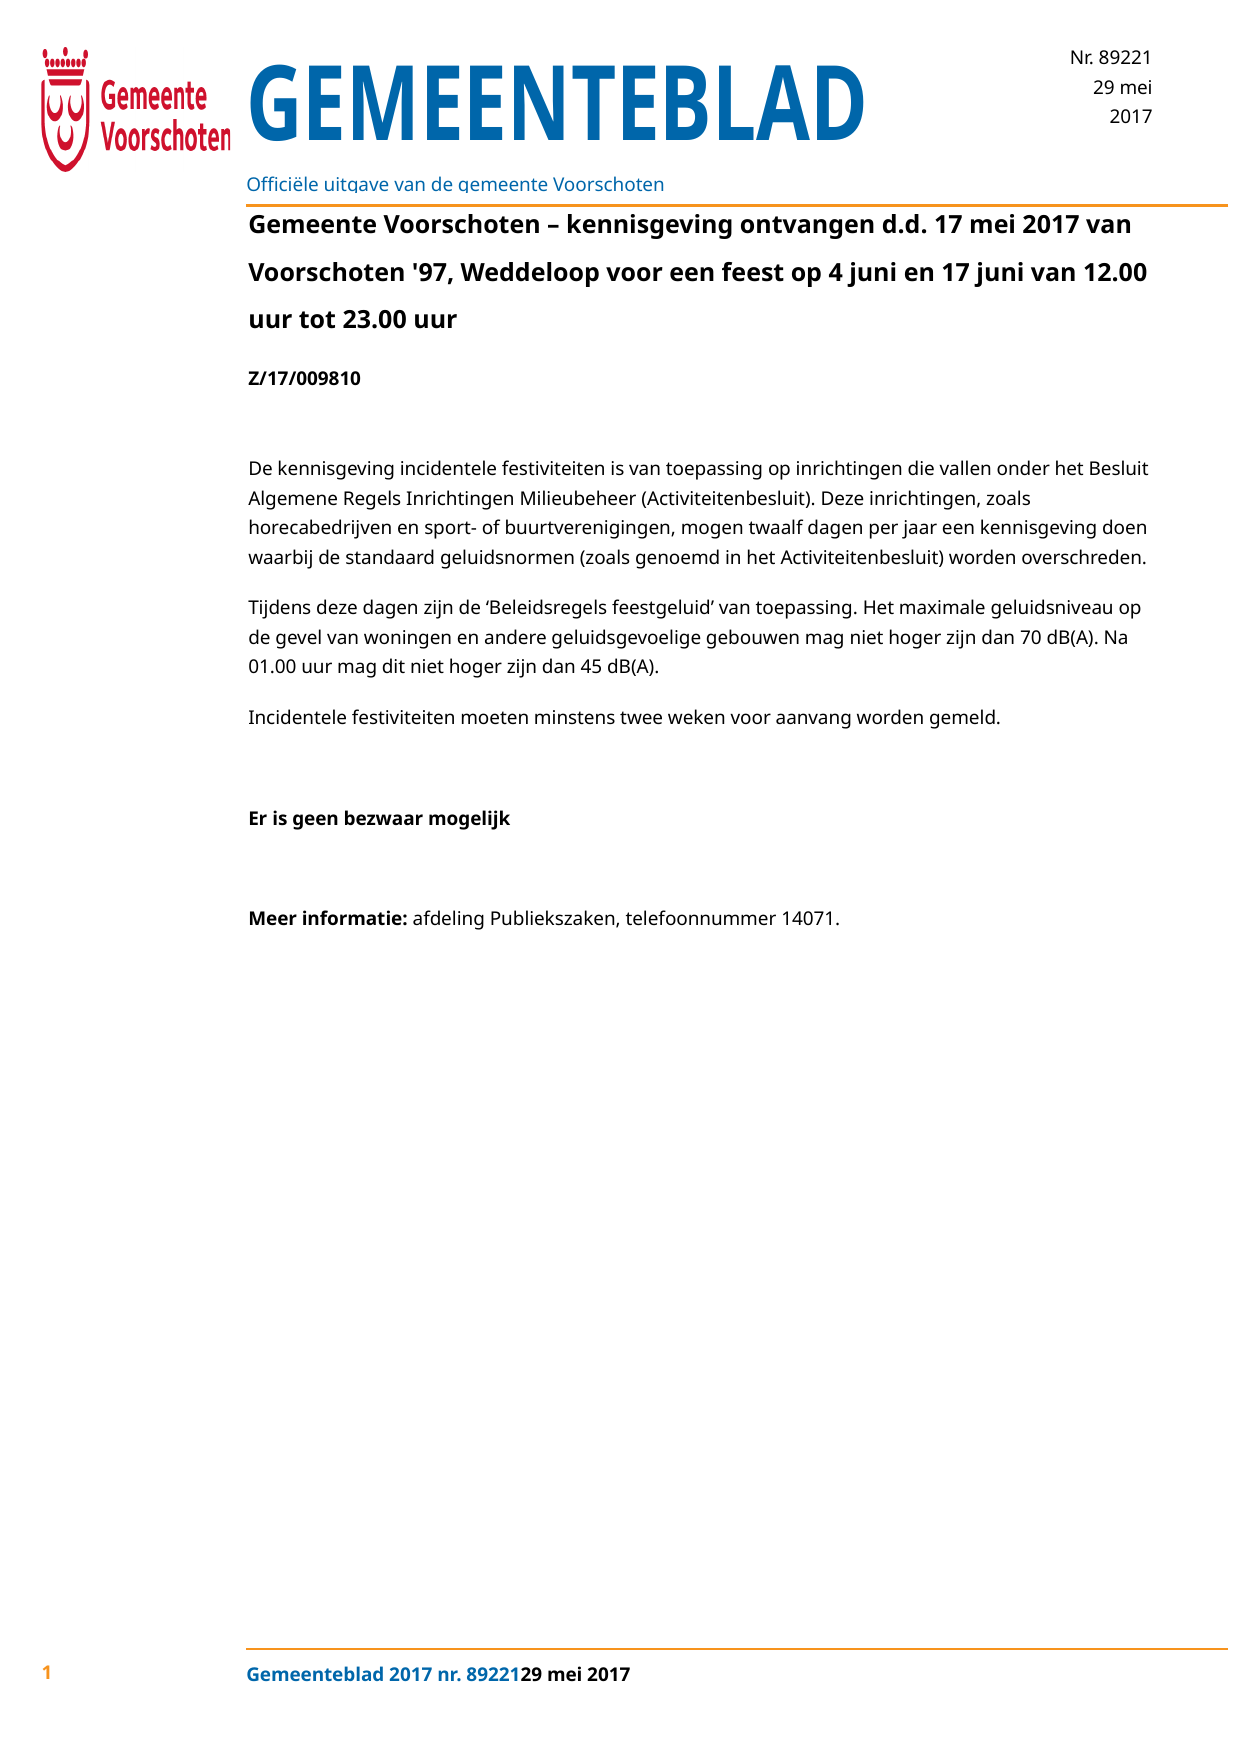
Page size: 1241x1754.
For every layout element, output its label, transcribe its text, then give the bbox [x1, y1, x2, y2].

text Gemeente Voorschoten – kennisgeving ontvangen d.d. 17 mei 2017 van Voorschoten '97, Weddeloop voor een feest op 4 juni en 17 juni van 12.00 uur tot 23.00 uur [248, 207, 1152, 336]
text Tijdens deze dagen zijn de ‘Beleidsregels feestgeluid’ van toepassing. Het maximale geluidsniveau op de gevel van woningen en andere geluidsgevoelige gebouwen mag niet hoger zijn dan 70 dB(A). Na 01.00 uur mag dit niet hoger zijn dan 45 dB(A). [248, 594, 1152, 679]
text De kennisgeving incidentele festiviteiten is van toepassing op inrichtingen die vallen onder het Besluit Algemene Regels Inrichtingen Milieubeheer (Activiteitenbesluit). Deze inrichtingen, zoals horecabedrijven en sport- of buurtverenigingen, mogen twaalf dagen per jaar een kennisgeving doen waarbij de standaard geluidsnormen (zoals genoemd in het Activiteitenbesluit) worden overschreden. [248, 455, 1152, 570]
text Er is geen bezwaar mogelijk [248, 805, 1152, 831]
picture [41, 47, 231, 172]
text Meer informatie: afdeling Publiekszaken, telefoonnummer 14071. [248, 906, 1152, 931]
text Incidentele festiviteiten moeten minstens twee weken voor aanvang worden gemeld. [248, 704, 1152, 730]
text Z/17/009810 [248, 366, 1152, 391]
